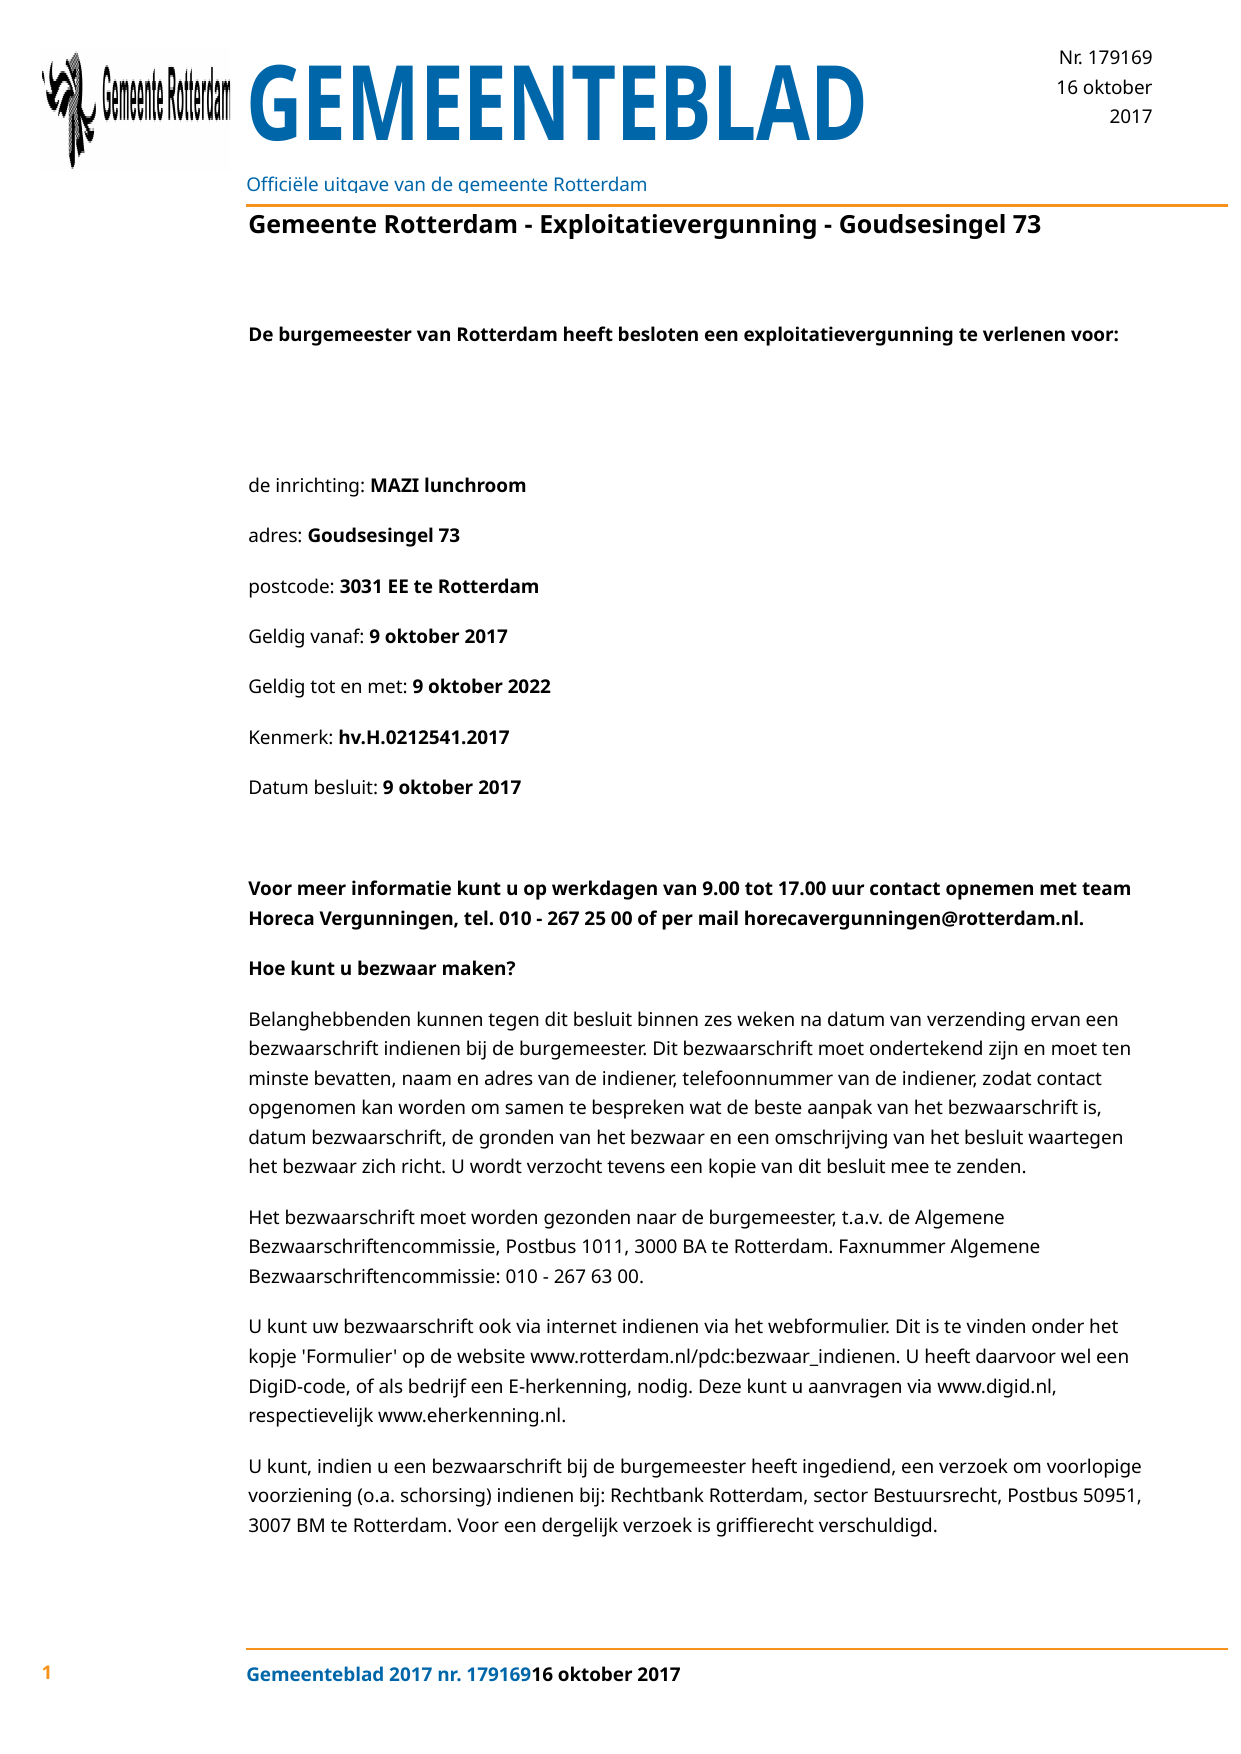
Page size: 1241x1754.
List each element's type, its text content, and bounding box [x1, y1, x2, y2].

text de inrichting: MAZI lunchroom [248, 472, 1152, 498]
text Hoe kunt u bezwaar maken? [248, 955, 1152, 981]
text De burgemeester van Rotterdam heeft besloten een exploitatievergunning te verlenen voor: [248, 321, 1152, 346]
picture [41, 47, 231, 172]
text Gemeente Rotterdam - Exploitatievergunning - Goudsesingel 73 [248, 207, 1152, 241]
text Datum besluit: 9 oktober 2017 [248, 774, 1152, 800]
text Geldig tot en met: 9 oktober 2022 [248, 674, 1152, 699]
text Kenmerk: hv.H.0212541.2017 [248, 724, 1152, 750]
text U kunt uw bezwaarschrift ook via internet indienen via het webformulier. Dit is te vinden onder het kopje 'Formulier' op de website www.rotterdam.nl/pdc:bezwaar_indienen. U heeft daarvoor wel een DigiD-code, of als bedrijf een E-herkenning, nodig. Deze kunt u aanvragen via www.digid.nl, respectievelijk www.eherkenning.nl. [248, 1314, 1152, 1428]
text U kunt, indien u een bezwaarschrift bij de burgemeester heeft ingediend, een verzoek om voorlopige voorziening (o.a. schorsing) indienen bij: Rechtbank Rotterdam, sector Bestuursrecht, Postbus 50951, 3007 BM te Rotterdam. Voor een dergelijk verzoek is griffierecht verschuldigd. [248, 1453, 1152, 1538]
text Voor meer informatie kunt u op werkdagen van 9.00 tot 17.00 uur contact opnemen met team Horeca Vergunningen, tel. 010 - 267 25 00 of per mail horecavergunningen@rotterdam.nl. [248, 875, 1152, 931]
text Geldig vanaf: 9 oktober 2017 [248, 623, 1152, 649]
text adres: Goudsesingel 73 [248, 522, 1152, 548]
text Het bezwaarschrift moet worden gezonden naar de burgemeester, t.a.v. de Algemene Bezwaarschriftencommissie, Postbus 1011, 3000 BA te Rotterdam. Faxnummer Algemene Bezwaarschriftencommissie: 010 - 267 63 00. [248, 1204, 1152, 1289]
text postcode: 3031 EE te Rotterdam [248, 573, 1152, 598]
text Belanghebbenden kunnen tegen dit besluit binnen zes weken na datum van verzending ervan een bezwaarschrift indienen bij de burgemeester. Dit bezwaarschrift moet ondertekend zijn en moet ten minste bevatten, naam en adres van de indiener, telefoonnummer van de indiener, zodat contact opgenomen kan worden om samen te bespreken wat de beste aanpak van het bezwaarschrift is, datum bezwaarschrift, de gronden van het bezwaar en een omschrijving van het besluit waartegen het bezwaar zich richt. U wordt verzocht tevens een kopie van dit besluit mee te zenden. [248, 1006, 1152, 1179]
